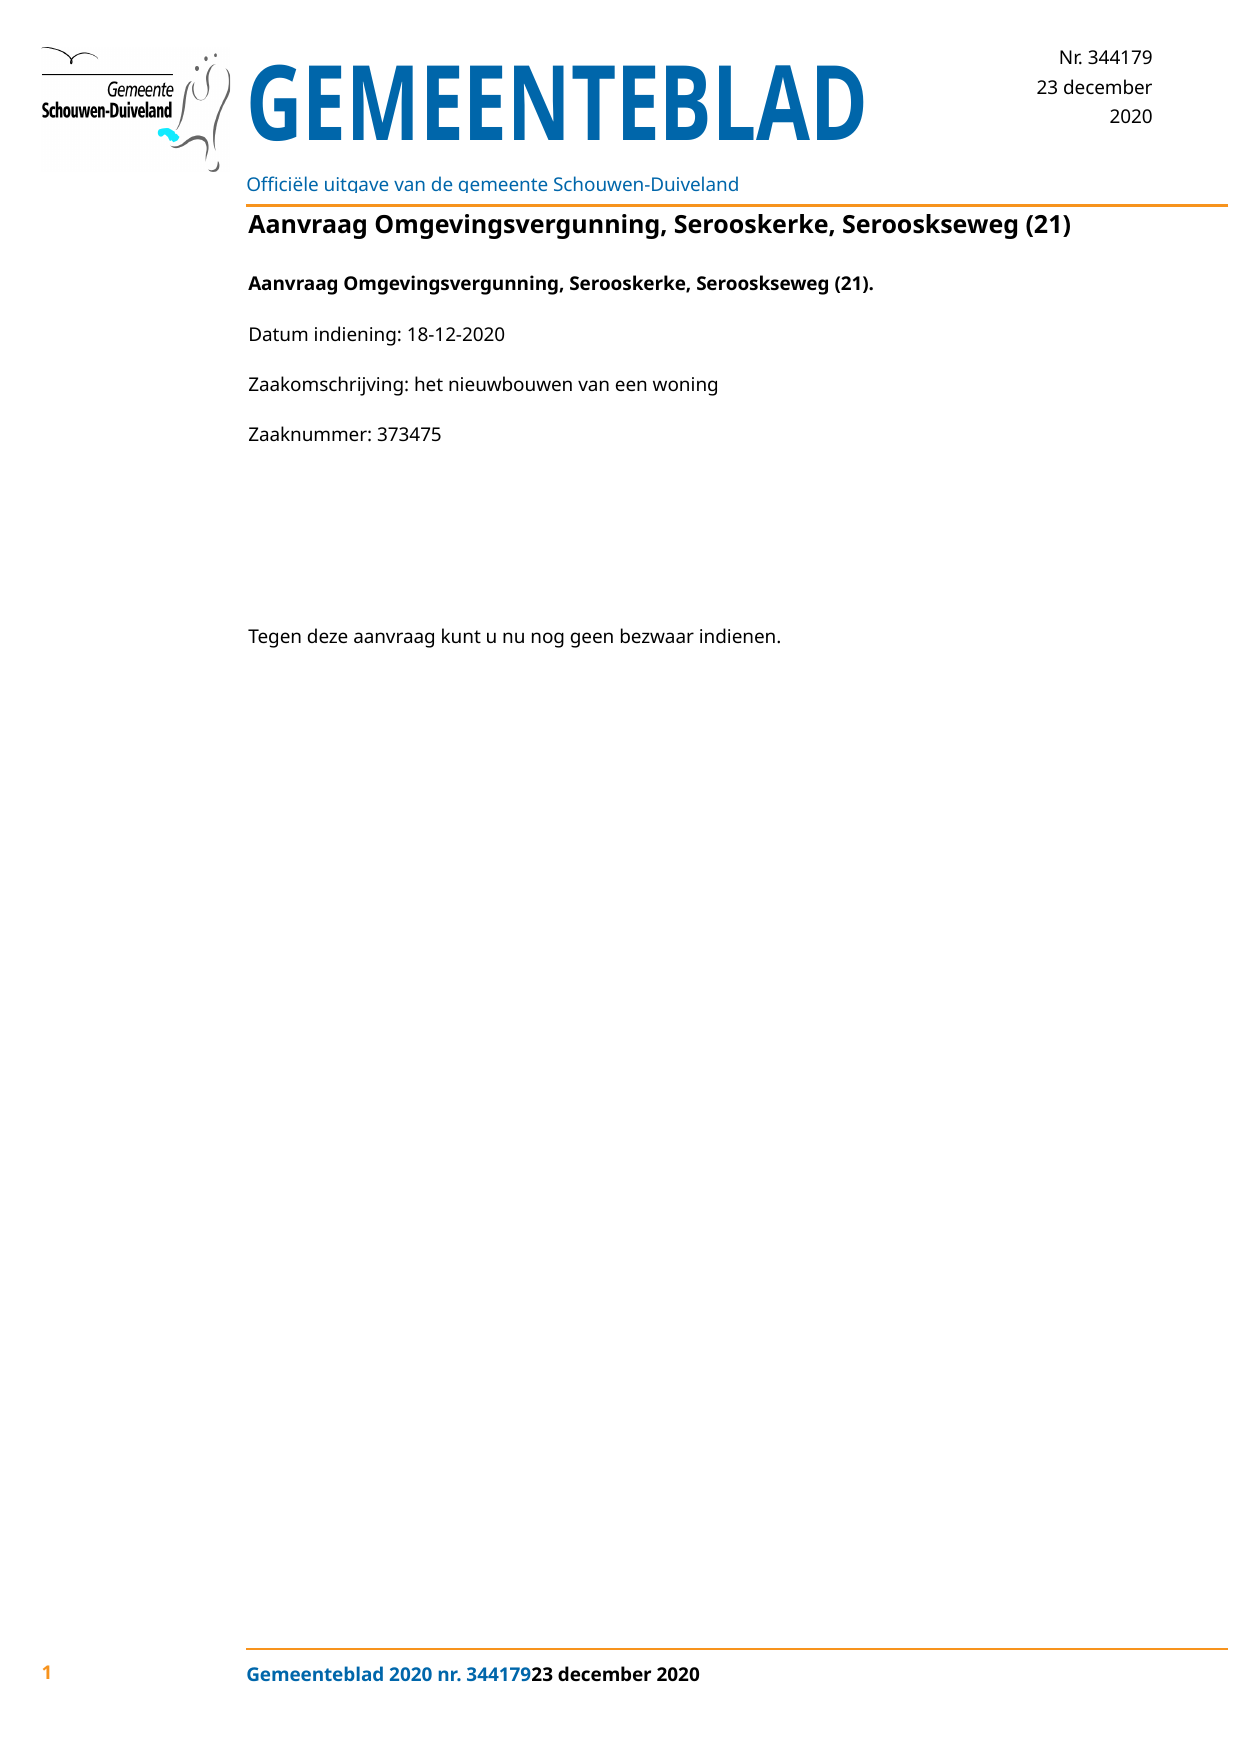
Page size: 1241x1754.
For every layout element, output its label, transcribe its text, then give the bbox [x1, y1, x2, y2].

text Zaakomschrijving: het nieuwbouwen van een woning [248, 371, 1152, 397]
text Aanvraag Omgevingsvergunning, Serooskerke, Serooskseweg (21) [248, 207, 1152, 241]
text Tegen deze aanvraag kunt u nu nog geen bezwaar indienen. [248, 623, 1152, 649]
text Datum indiening: 18-12-2020 [248, 321, 1152, 346]
text Zaaknummer: 373475 [248, 422, 1152, 447]
picture [41, 47, 231, 172]
text Aanvraag Omgevingsvergunning, Serooskerke, Serooskseweg (21). [248, 270, 1152, 296]
